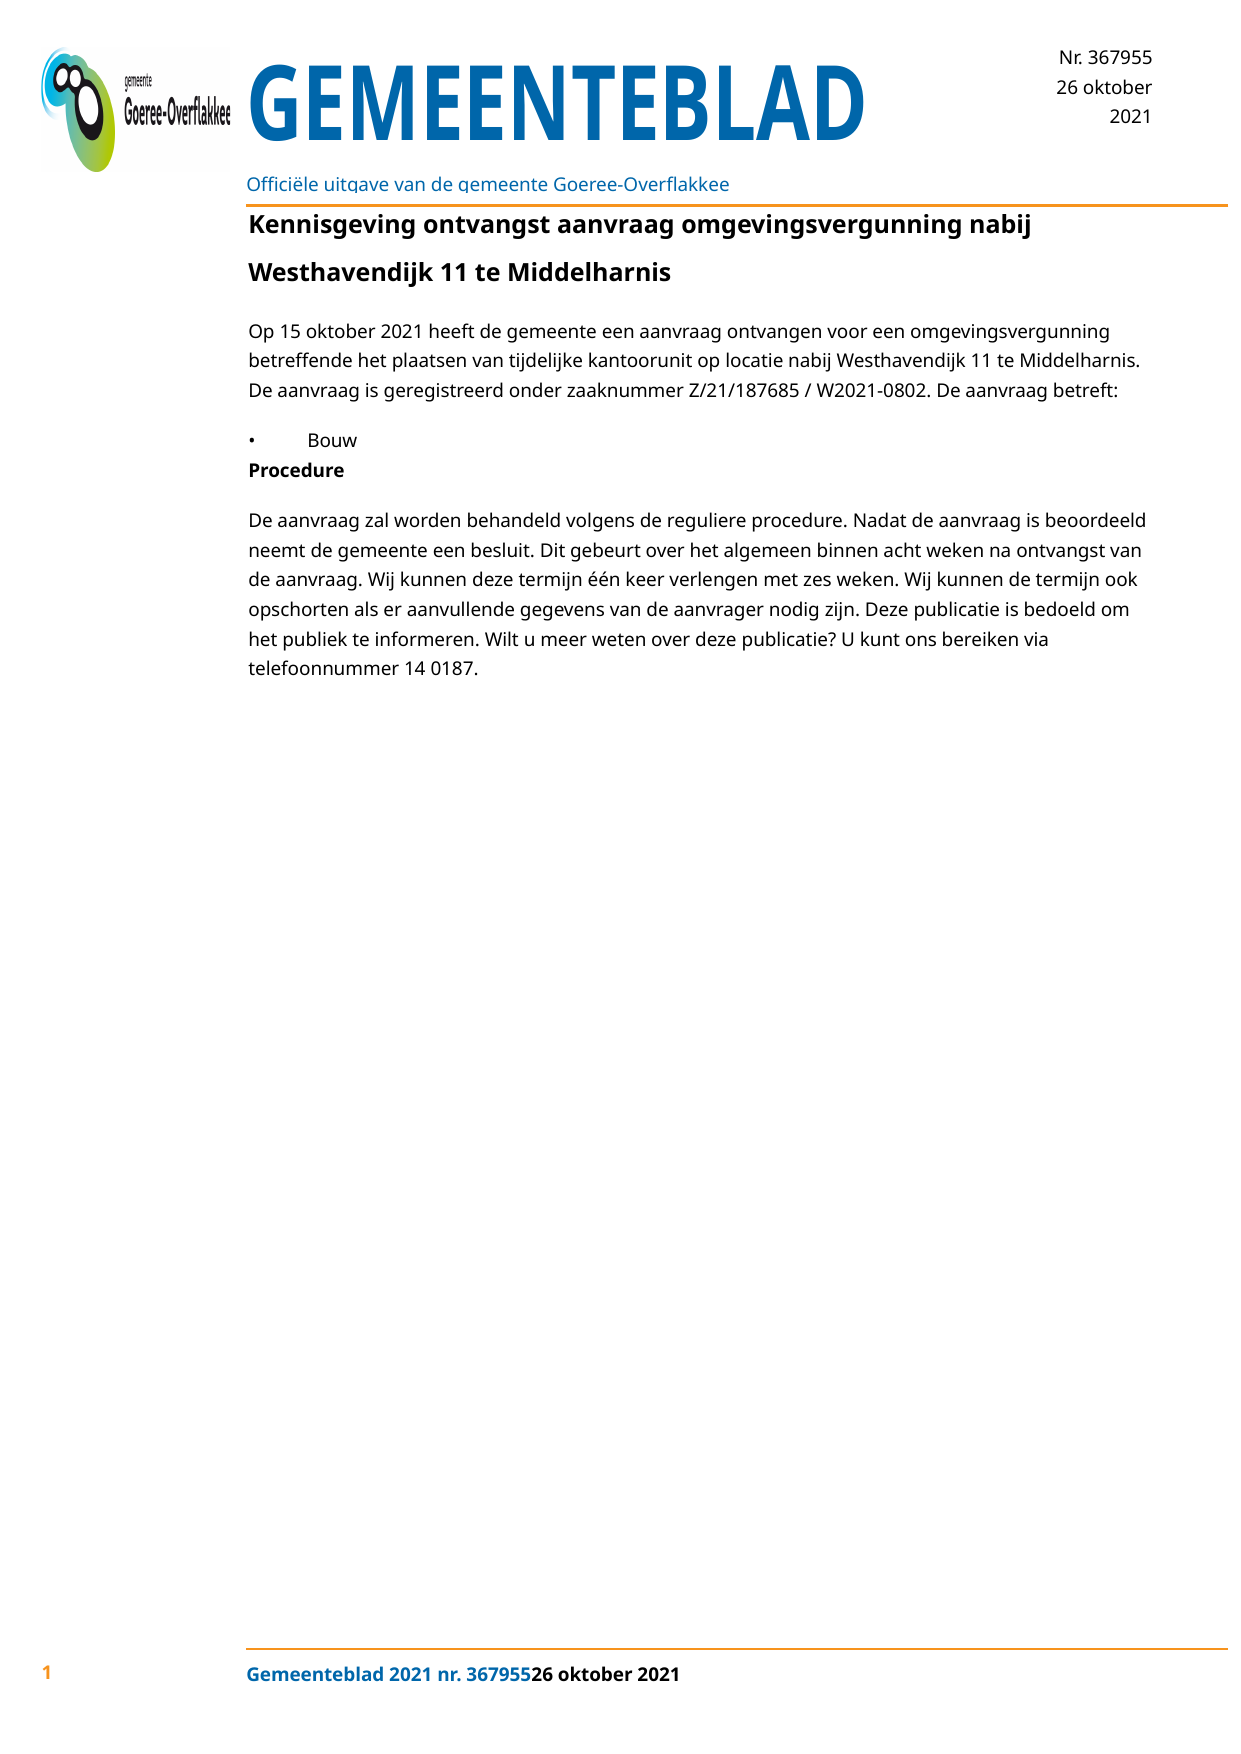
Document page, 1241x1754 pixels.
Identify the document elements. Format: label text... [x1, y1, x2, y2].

picture [41, 47, 231, 172]
text Op 15 oktober 2021 heeft de gemeente een aanvraag ontvangen voor een omgevingsvergunning betreffende het plaatsen van tijdelijke kantoorunit op locatie nabij Westhavendijk 11 te Middelharnis. De aanvraag is geregistreerd onder zaaknummer Z/21/187685 / W2021-0802. De aanvraag betreft: [248, 318, 1152, 403]
list Bouw [248, 427, 1152, 453]
text Procedure [248, 457, 1152, 483]
text De aanvraag zal worden behandeld volgens de reguliere procedure. Nadat de aanvraag is beoordeeld neemt de gemeente een besluit. Dit gebeurt over het algemeen binnen acht weken na ontvangst van de aanvraag. Wij kunnen deze termijn één keer verlengen met zes weken. Wij kunnen de termijn ook opschorten als er aanvullende gegevens van de aanvrager nodig zijn. Deze publicatie is bedoeld om het publiek te informeren. Wilt u meer weten over deze publicatie? U kunt ons bereiken via telefoonnummer 14 0187. [248, 507, 1152, 681]
text Kennisgeving ontvangst aanvraag omgevingsvergunning nabij Westhavendijk 11 te Middelharnis [248, 207, 1152, 288]
